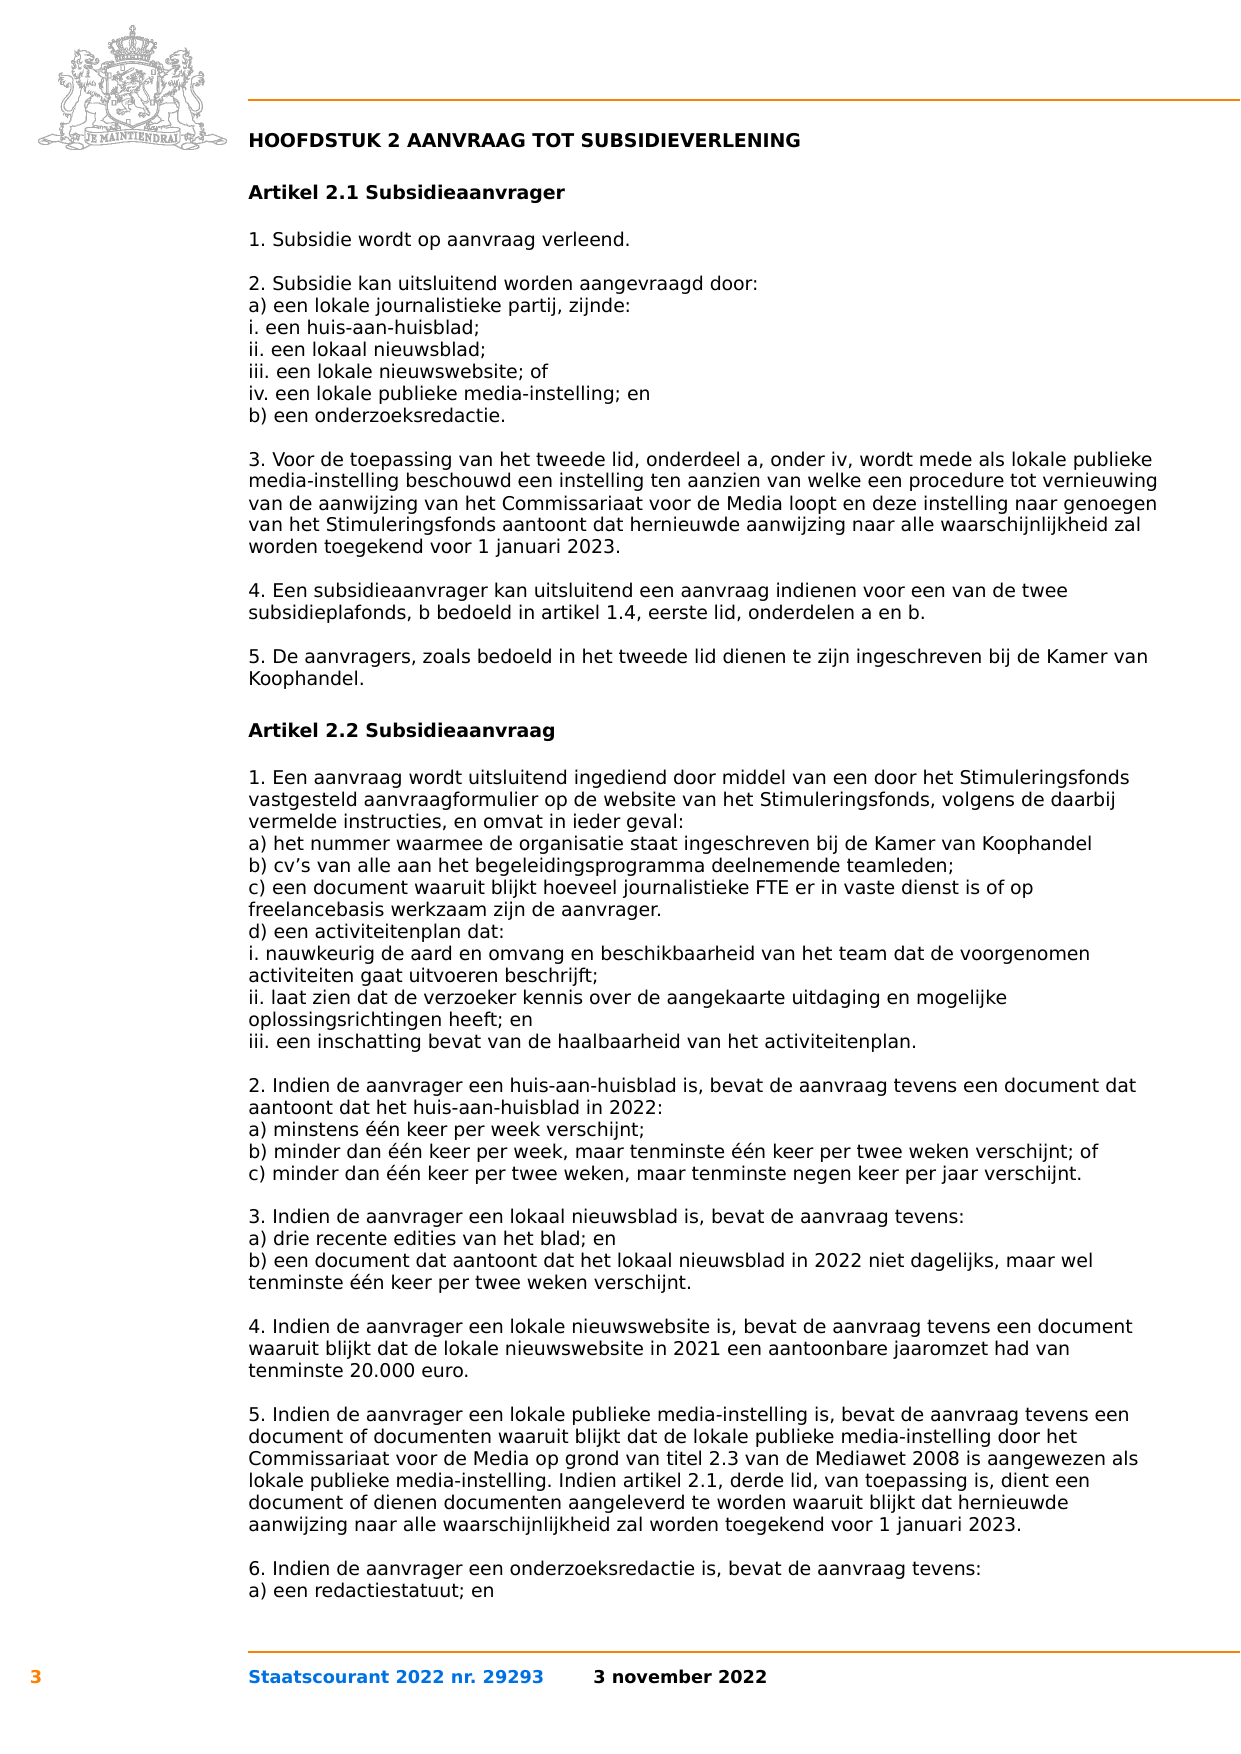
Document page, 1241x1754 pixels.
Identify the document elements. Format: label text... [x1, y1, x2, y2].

text a) minstens één keer per week verschijnt; [248, 1118, 1163, 1141]
text i. een huis-aan-huisblad; [248, 317, 1163, 339]
text 1. Een aanvraag wordt uitsluitend ingediend door middel van een door het Stimuleringsfonds vastgesteld aanvraagformulier op de website van het Stimuleringsfonds, volgens de daarbij vermelde instructies, en omvat in ieder geval: [248, 767, 1163, 833]
text ii. laat zien dat de verzoeker kennis over de aangekaarte uitdaging en mogelijke oplossingsrichtingen heeft; en [248, 987, 1163, 1031]
text a) drie recente edities van het blad; en [248, 1228, 1163, 1250]
text b) een onderzoeksredactie. [248, 404, 1163, 427]
subtitle HOOFDSTUK 2 AANVRAAG TOT SUBSIDIEVERLENING [248, 130, 1163, 152]
text c) minder dan één keer per twee weken, maar tenminste negen keer per jaar verschijnt. [248, 1162, 1163, 1184]
text 4. Indien de aanvrager een lokale nieuwswebsite is, bevat de aanvraag tevens een document waaruit blijkt dat de lokale nieuwswebsite in 2021 een aantoonbare jaaromzet had van tenminste 20.000 euro. [248, 1316, 1163, 1382]
text ii. een lokaal nieuwsblad; [248, 339, 1163, 361]
text b) cv’s van alle aan het begeleidingsprogramma deelnemende teamleden; [248, 855, 1163, 877]
text 4. Een subsidieaanvrager kan uitsluitend een aanvraag indienen voor een van de twee subsidieplafonds, b bedoeld in artikel 1.4, eerste lid, onderdelen a en b. [248, 580, 1163, 624]
picture [38, 25, 227, 150]
text iv. een lokale publieke media-instelling; en [248, 383, 1163, 404]
text 2. Indien de aanvrager een huis-aan-huisblad is, bevat de aanvraag tevens een document dat aantoont dat het huis-aan-huisblad in 2022: [248, 1074, 1163, 1118]
text iii. een inschatting bevat van de haalbaarheid van het activiteitenplan. [248, 1031, 1163, 1053]
text 1. Subsidie wordt op aanvraag verleend. [248, 229, 1163, 251]
text b) een document dat aantoont dat het lokaal nieuwsblad in 2022 niet dagelijks, maar wel tenminste één keer per twee weken verschijnt. [248, 1250, 1163, 1294]
text 3. Indien de aanvrager een lokaal nieuwsblad is, bevat de aanvraag tevens: [248, 1206, 1163, 1228]
text 3. Voor de toepassing van het tweede lid, onderdeel a, onder iv, wordt mede als lokale publieke media-instelling beschouwd een instelling ten aanzien van welke een procedure tot vernieuwing van de aanwijzing van het Commissariaat voor de Media loopt en deze instelling naar genoegen van het Stimuleringsfonds aantoont dat hernieuwde aanwijzing naar alle waarschijnlijkheid zal worden toegekend voor 1 januari 2023. [248, 448, 1163, 558]
text 5. Indien de aanvrager een lokale publieke media-instelling is, bevat de aanvraag tevens een document of documenten waaruit blijkt dat de lokale publieke media-instelling door het Commissariaat voor de Media op grond van titel 2.3 van de Mediawet 2008 is aangewezen als lokale publieke media-instelling. Indien artikel 2.1, derde lid, van toepassing is, dient een document of dienen documenten aangeleverd te worden waaruit blijkt dat hernieuwde aanwijzing naar alle waarschijnlijkheid zal worden toegekend voor 1 januari 2023. [248, 1404, 1163, 1536]
text a) een redactiestatuut; en [248, 1580, 1163, 1602]
text a) het nummer waarmee de organisatie staat ingeschreven bij de Kamer van Koophandel [248, 833, 1163, 855]
text a) een lokale journalistieke partij, zijnde: [248, 295, 1163, 317]
text b) minder dan één keer per week, maar tenminste één keer per twee weken verschijnt; of [248, 1141, 1163, 1162]
text c) een document waaruit blijkt hoeveel journalistieke FTE er in vaste dienst is of op freelancebasis werkzaam zijn de aanvrager. [248, 877, 1163, 921]
text iii. een lokale nieuwswebsite; of [248, 361, 1163, 383]
subtitle Artikel 2.2 Subsidieaanvraag [248, 720, 1163, 742]
text 2. Subsidie kan uitsluitend worden aangevraagd door: [248, 273, 1163, 295]
text 6. Indien de aanvrager een onderzoeksredactie is, bevat de aanvraag tevens: [248, 1558, 1163, 1580]
text d) een activiteitenplan dat: [248, 921, 1163, 943]
text 5. De aanvragers, zoals bedoeld in het tweede lid dienen te zijn ingeschreven bij de Kamer van Koophandel. [248, 646, 1163, 690]
subtitle Artikel 2.1 Subsidieaanvrager [248, 182, 1163, 204]
text i. nauwkeurig de aard en omvang en beschikbaarheid van het team dat de voorgenomen activiteiten gaat uitvoeren beschrijft; [248, 943, 1163, 987]
